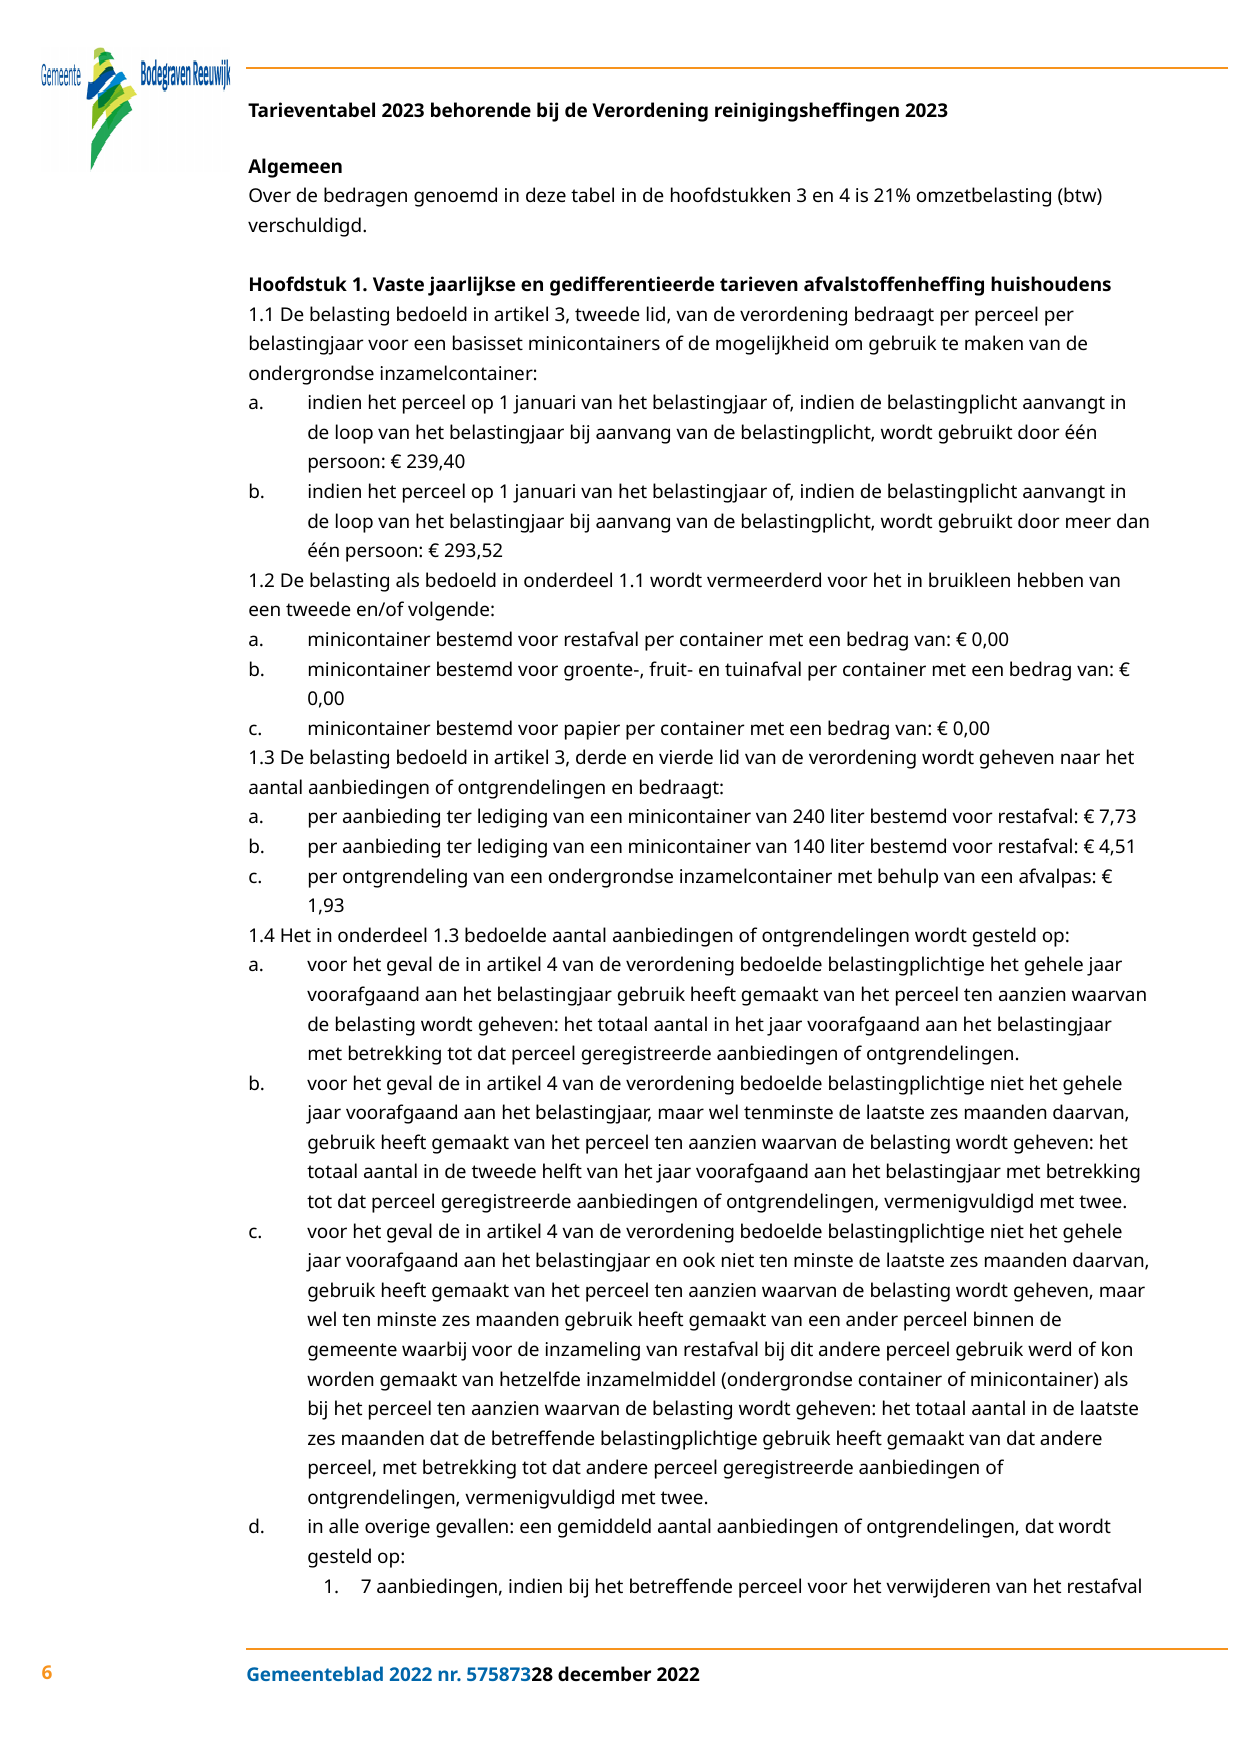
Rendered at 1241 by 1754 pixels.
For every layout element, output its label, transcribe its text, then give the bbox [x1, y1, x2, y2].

list indien het perceel op 1 januari van het belastingjaar of, indien de belastingplicht aanvangt in de loop van het belastingjaar bij aanvang van de belastingplicht, wordt gebruikt door meer dan één persoon: € 293,52 [248, 478, 1152, 563]
text Over de bedragen genoemd in deze tabel in de hoofdstukken 3 en 4 is 21% omzetbelasting (btw) verschuldigd. [248, 182, 1152, 238]
list voor het geval de in artikel 4 van de verordening bedoelde belastingplichtige het gehele jaar voorafgaand aan het belastingjaar gebruik heeft gemaakt van het perceel ten aanzien waarvan de belasting wordt geheven: het totaal aantal in het jaar voorafgaand aan het belastingjaar met betrekking tot dat perceel geregistreerde aanbiedingen of ontgrendelingen. [248, 952, 1152, 1066]
list voor het geval de in artikel 4 van de verordening bedoelde belastingplichtige niet het gehele jaar voorafgaand aan het belastingjaar en ook niet ten minste de laatste zes maanden daarvan, gebruik heeft gemaakt van het perceel ten aanzien waarvan de belasting wordt geheven, maar wel ten minste zes maanden gebruik heeft gemaakt van een ander perceel binnen de gemeente waarbij voor de inzameling van restafval bij dit andere perceel gebruik werd of kon worden gemaakt van hetzelfde inzamelmiddel (ondergrondse container of minicontainer) als bij het perceel ten aanzien waarvan de belasting wordt geheven: het totaal aantal in de laatste zes maanden dat de betreffende belastingplichtige gebruik heeft gemaakt van dat andere perceel, met betrekking tot dat andere perceel geregistreerde aanbiedingen of ontgrendelingen, vermenigvuldigd met twee. [248, 1218, 1152, 1510]
list minicontainer bestemd voor papier per container met een bedrag van: € 0,00 [248, 715, 1152, 741]
list per ontgrendeling van een ondergrondse inzamelcontainer met behulp van een afvalpas: € 1,93 [248, 863, 1152, 918]
text Tarieventabel 2023 behorende bij de Verordening reinigingsheffingen 2023 [248, 95, 1152, 123]
text 1.1 De belasting bedoeld in artikel 3, tweede lid, van de verordening bedraagt per perceel per belastingjaar voor een basisset minicontainers of de mogelijkheid om gebruik te maken van de ondergrondse inzamelcontainer: [248, 301, 1152, 386]
text 1.2 De belasting als bedoeld in onderdeel 1.1 wordt vermeerderd voor het in bruikleen hebben van een tweede en/of volgende: [248, 567, 1152, 622]
list in alle overige gevallen: een gemiddeld aantal aanbiedingen of ontgrendelingen, dat wordt gesteld op: [248, 1514, 1152, 1569]
text 1.4 Het in onderdeel 1.3 bedoelde aantal aanbiedingen of ontgrendelingen wordt gesteld op: [248, 922, 1152, 948]
text Hoofdstuk 1. Vaste jaarlijkse en gedifferentieerde tarieven afvalstoffenheffing huishoudens [248, 271, 1152, 297]
list minicontainer bestemd voor restafval per container met een bedrag van: € 0,00 [248, 626, 1152, 652]
list voor het geval de in artikel 4 van de verordening bedoelde belastingplichtige niet het gehele jaar voorafgaand aan het belastingjaar, maar wel tenminste de laatste zes maanden daarvan, gebruik heeft gemaakt van het perceel ten aanzien waarvan de belasting wordt geheven: het totaal aantal in de tweede helft van het jaar voorafgaand aan het belastingjaar met betrekking tot dat perceel geregistreerde aanbiedingen of ontgrendelingen, vermenigvuldigd met twee. [248, 1070, 1152, 1214]
list indien het perceel op 1 januari van het belastingjaar of, indien de belastingplicht aanvangt in de loop van het belastingjaar bij aanvang van de belastingplicht, wordt gebruikt door één persoon: € 239,40 [248, 389, 1152, 474]
picture [41, 47, 231, 172]
list minicontainer bestemd voor groente-, fruit- en tuinafval per container met een bedrag van: € 0,00 [248, 656, 1152, 711]
list per aanbieding ter lediging van een minicontainer van 140 liter bestemd voor restafval: € 4,51 [248, 833, 1152, 859]
text Algemeen [248, 153, 1152, 179]
text 1.3 De belasting bedoeld in artikel 3, derde en vierde lid van de verordening wordt geheven naar het aantal aanbiedingen of ontgrendelingen en bedraagt: [248, 744, 1152, 800]
list per aanbieding ter lediging van een minicontainer van 240 liter bestemd voor restafval: € 7,73 [248, 804, 1152, 829]
list 7 aanbiedingen, indien bij het betreffende perceel voor het verwijderen van het restafval [323, 1573, 1152, 1599]
